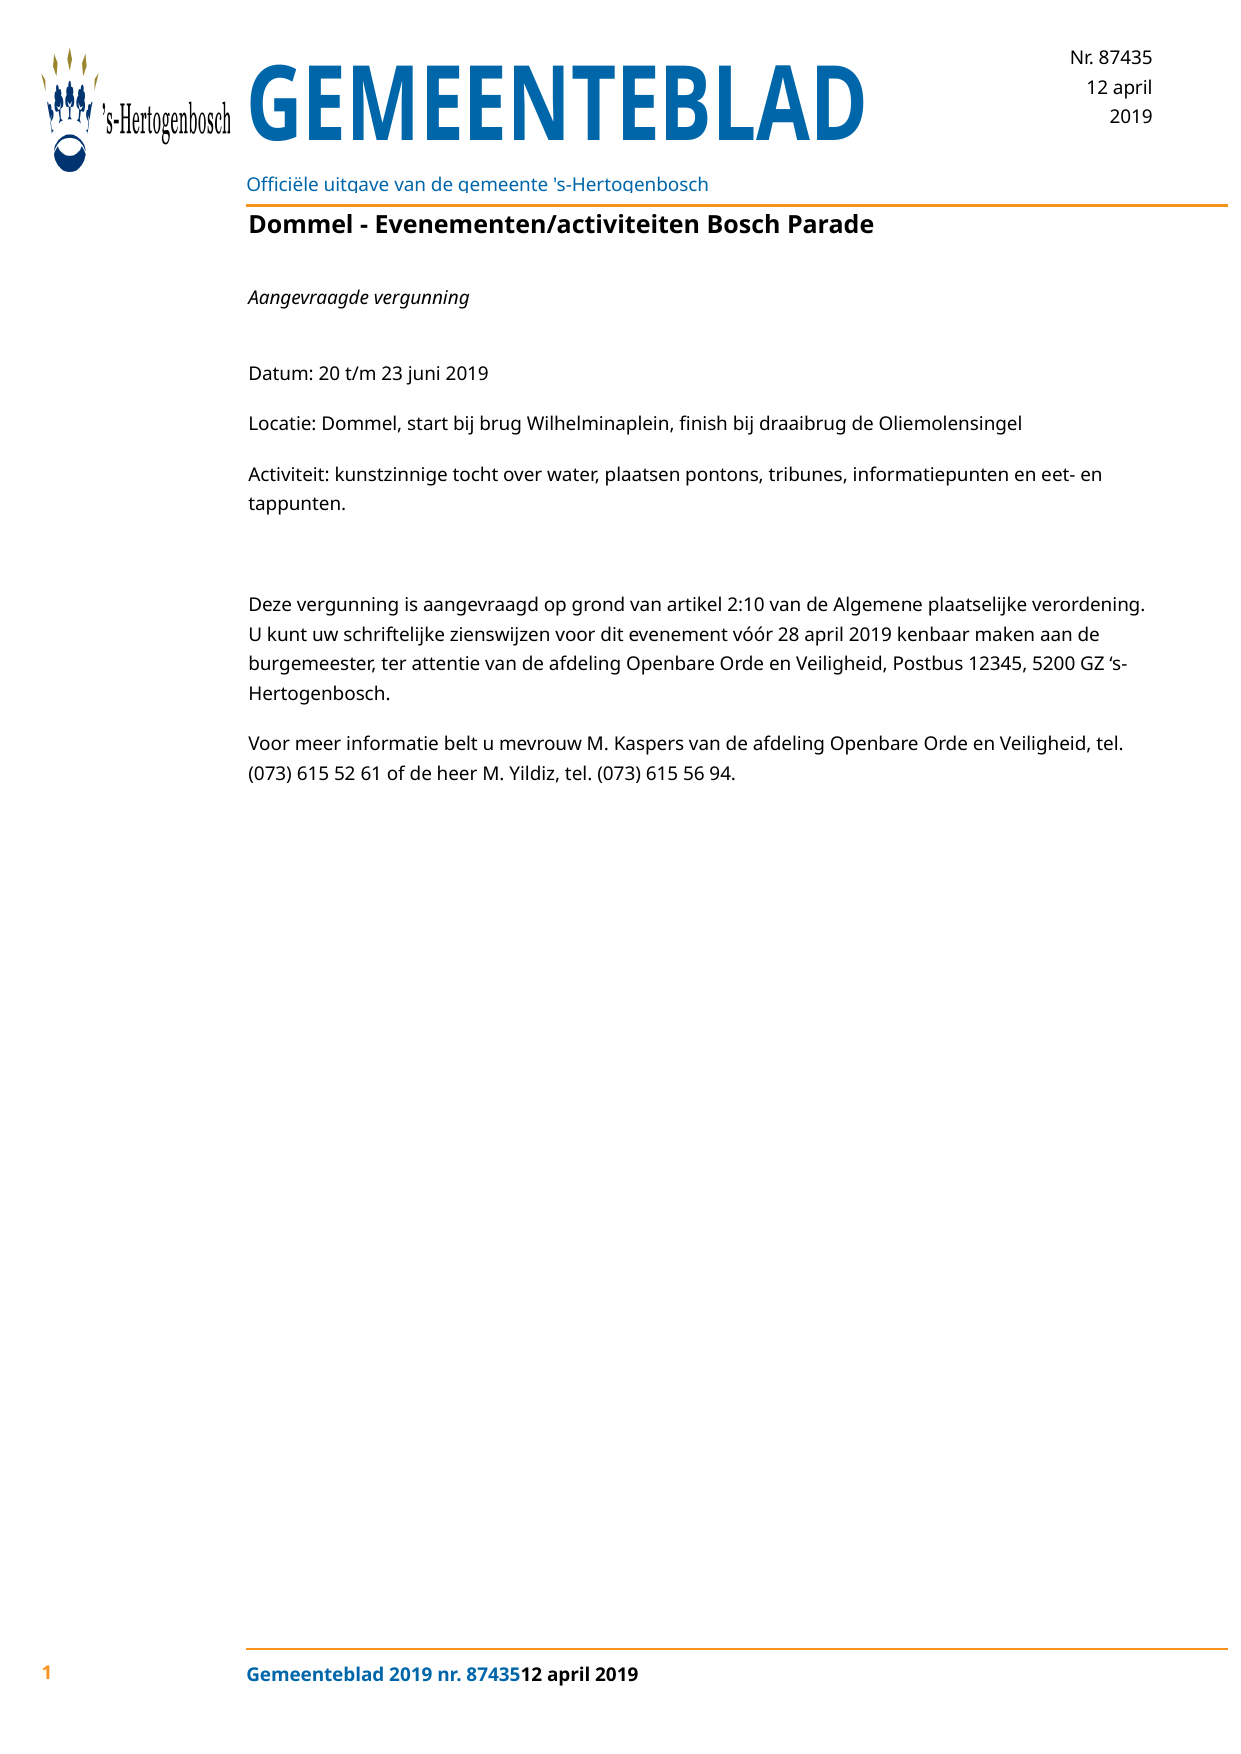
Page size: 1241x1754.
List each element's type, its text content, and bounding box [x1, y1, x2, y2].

text Activiteit: kunstzinnige tocht over water, plaatsen pontons, tribunes, informatiepunten en eet- en tappunten. [248, 461, 1152, 516]
picture [41, 47, 231, 172]
text Deze vergunning is aangevraagd op grond van artikel 2:10 van de Algemene plaatselijke verordening. U kunt uw schriftelijke zienswijzen voor dit evenement vóór 28 april 2019 kenbaar maken aan de burgemeester, ter attentie van de afdeling Openbare Orde en Veiligheid, Postbus 12345, 5200 GZ ‘s-Hertogenbosch. [248, 591, 1152, 706]
text Aangevraagde vergunning [248, 284, 1152, 309]
text Datum: 20 t/m 23 juni 2019 [248, 360, 1152, 386]
text Locatie: Dommel, start bij brug Wilhelminaplein, finish bij draaibrug de Oliemolensingel [248, 410, 1152, 436]
text Voor meer informatie belt u mevrouw M. Kaspers van de afdeling Openbare Orde en Veiligheid, tel. (073) 615 52 61 of de heer M. Yildiz, tel. (073) 615 56 94. [248, 730, 1152, 786]
text Dommel - Evenementen/activiteiten Bosch Parade [248, 207, 1152, 241]
